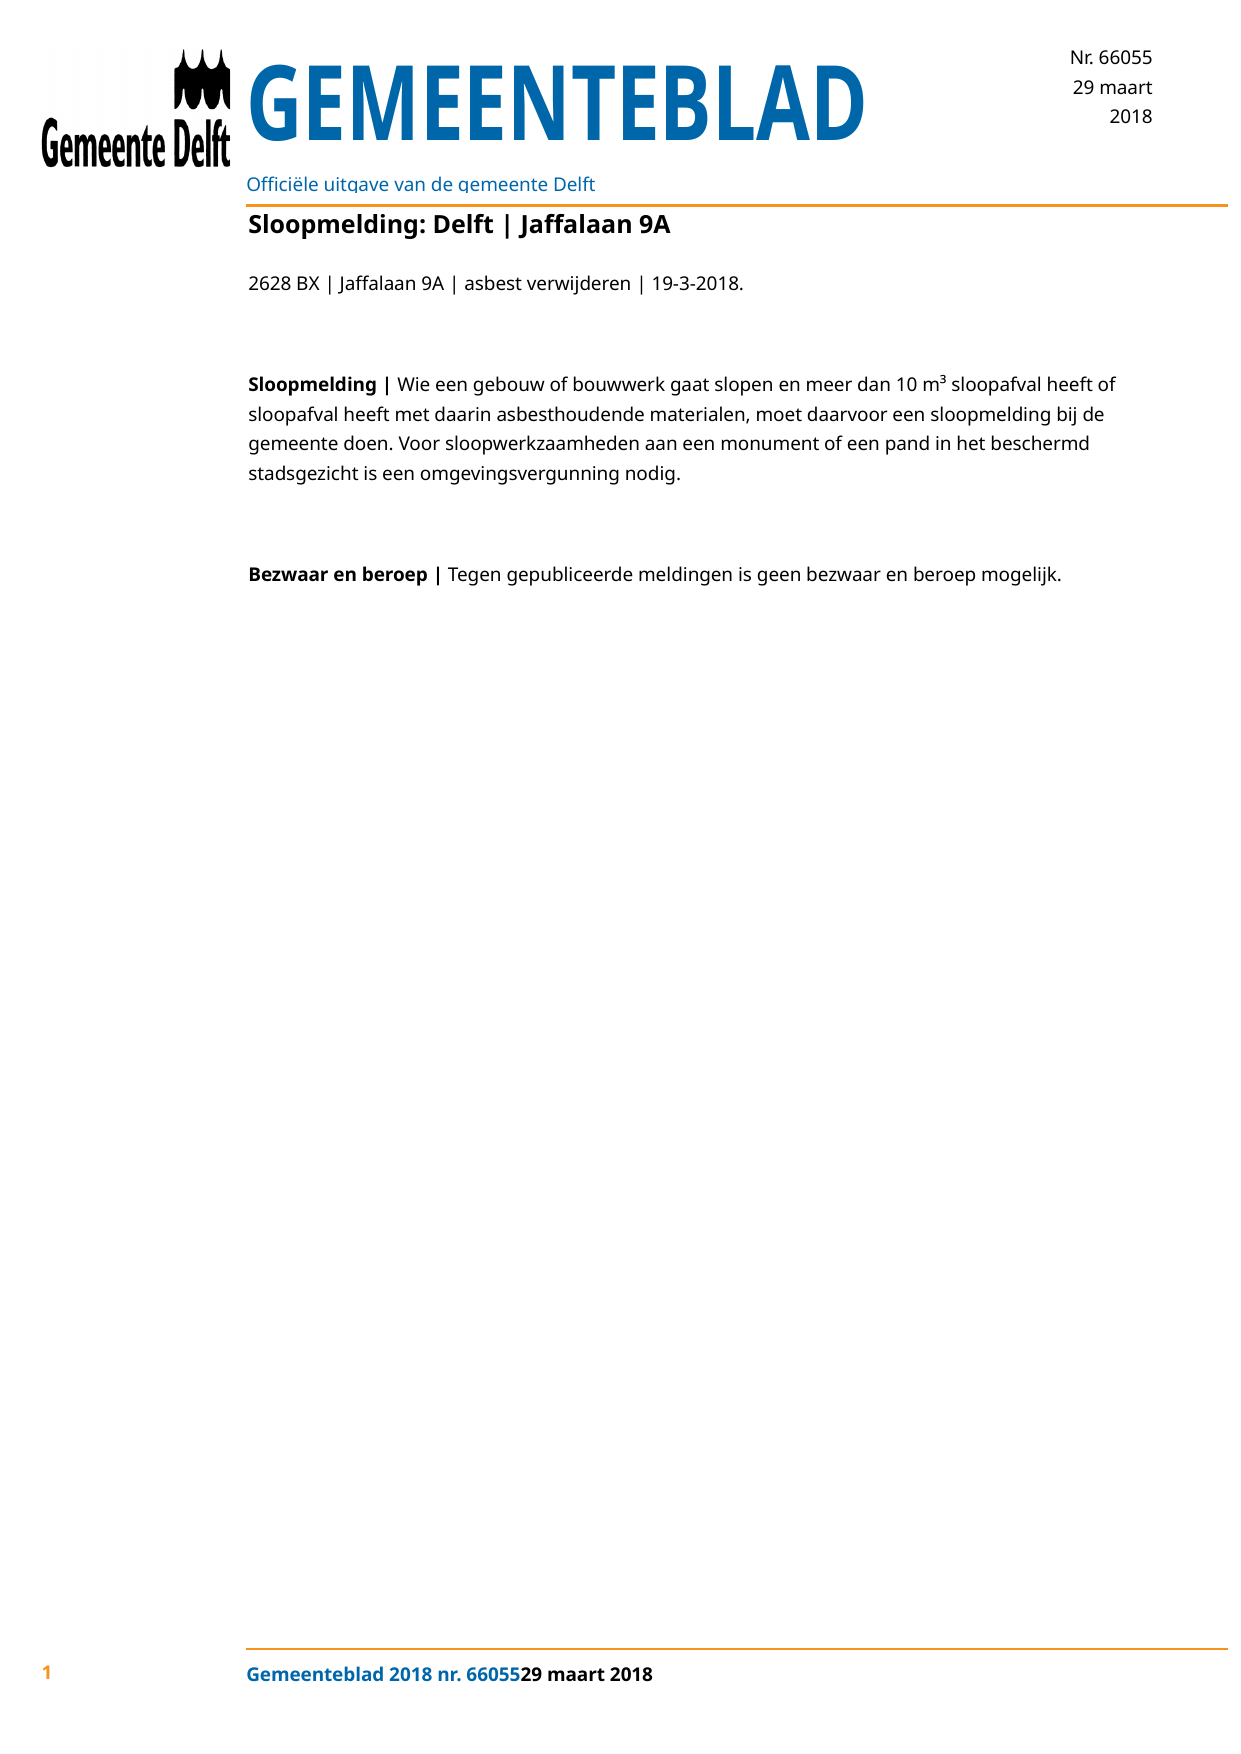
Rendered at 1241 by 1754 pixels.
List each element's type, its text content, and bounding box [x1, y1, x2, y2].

text Sloopmelding | Wie een gebouw of bouwwerk gaat slopen en meer dan 10 m³ sloopafval heeft of sloopafval heeft met daarin asbesthoudende materialen, moet daarvoor een sloopmelding bij de gemeente doen. Voor sloopwerkzaamheden aan een monument of een pand in het beschermd stadsgezicht is een omgevingsvergunning nodig. [248, 371, 1152, 486]
text 2628 BX | Jaffalaan 9A | asbest verwijderen | 19-3-2018. [248, 270, 1152, 296]
picture [41, 47, 231, 172]
text Sloopmelding: Delft | Jaffalaan 9A [248, 207, 1152, 241]
text Bezwaar en beroep | Tegen gepubliceerde meldingen is geen bezwaar en beroep mogelijk. [248, 561, 1152, 586]
